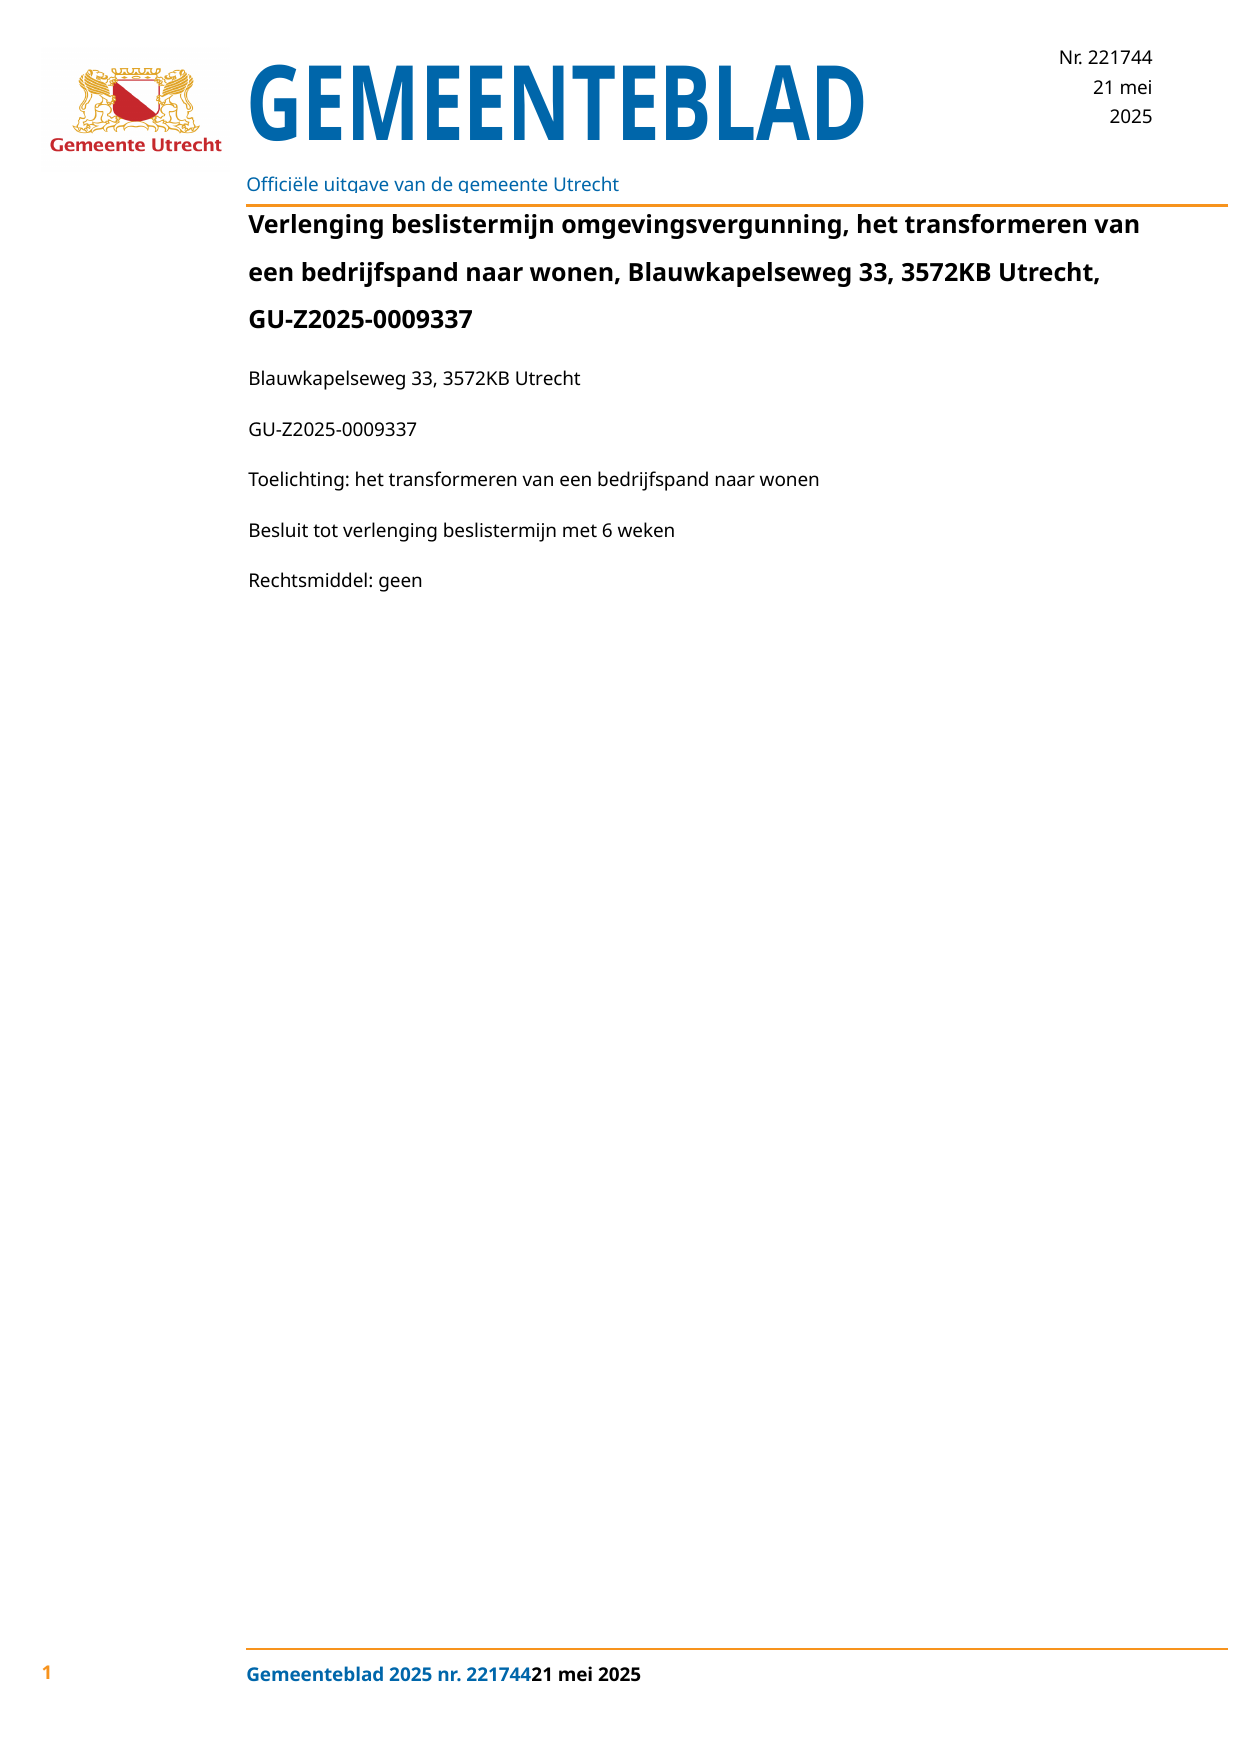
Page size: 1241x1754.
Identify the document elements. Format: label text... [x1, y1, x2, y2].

text GU-Z2025-0009337 [248, 416, 1152, 442]
text Rechtsmiddel: geen [248, 567, 1152, 593]
text Toelichting: het transformeren van een bedrijfspand naar wonen [248, 466, 1152, 492]
text Besluit tot verlenging beslistermijn met 6 weken [248, 517, 1152, 542]
text Blauwkapelseweg 33, 3572KB Utrecht [248, 366, 1152, 391]
picture [41, 47, 231, 172]
text Verlenging beslistermijn omgevingsvergunning, het transformeren van een bedrijfspand naar wonen, Blauwkapelseweg 33, 3572KB Utrecht, GU-Z2025-0009337 [248, 207, 1152, 336]
